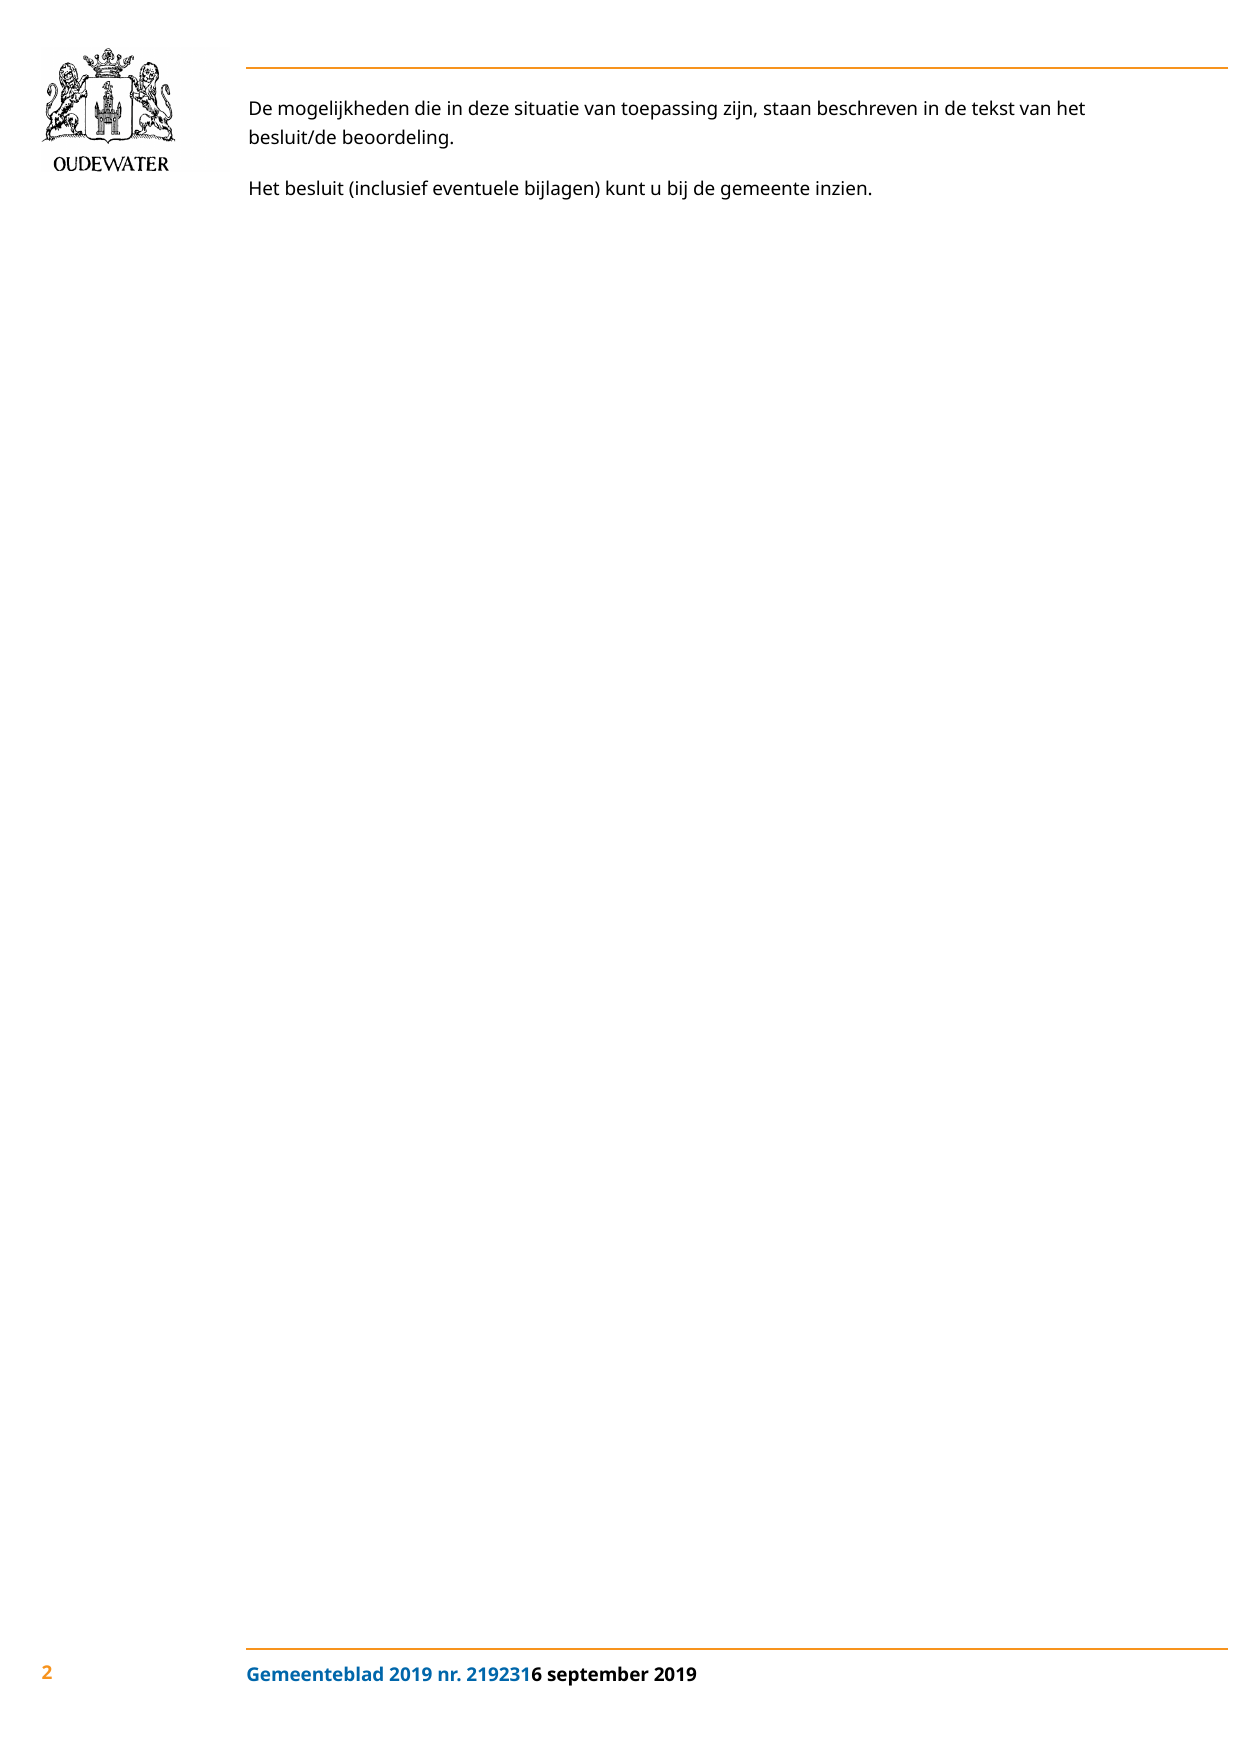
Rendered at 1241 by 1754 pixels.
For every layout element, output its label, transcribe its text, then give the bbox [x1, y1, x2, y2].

picture [41, 47, 231, 172]
text De mogelijkheden die in deze situatie van toepassing zijn, staan beschreven in de tekst van het besluit/de beoordeling. [248, 95, 1152, 150]
text Het besluit (inclusief eventuele bijlagen) kunt u bij de gemeente inzien. [248, 175, 1152, 201]
